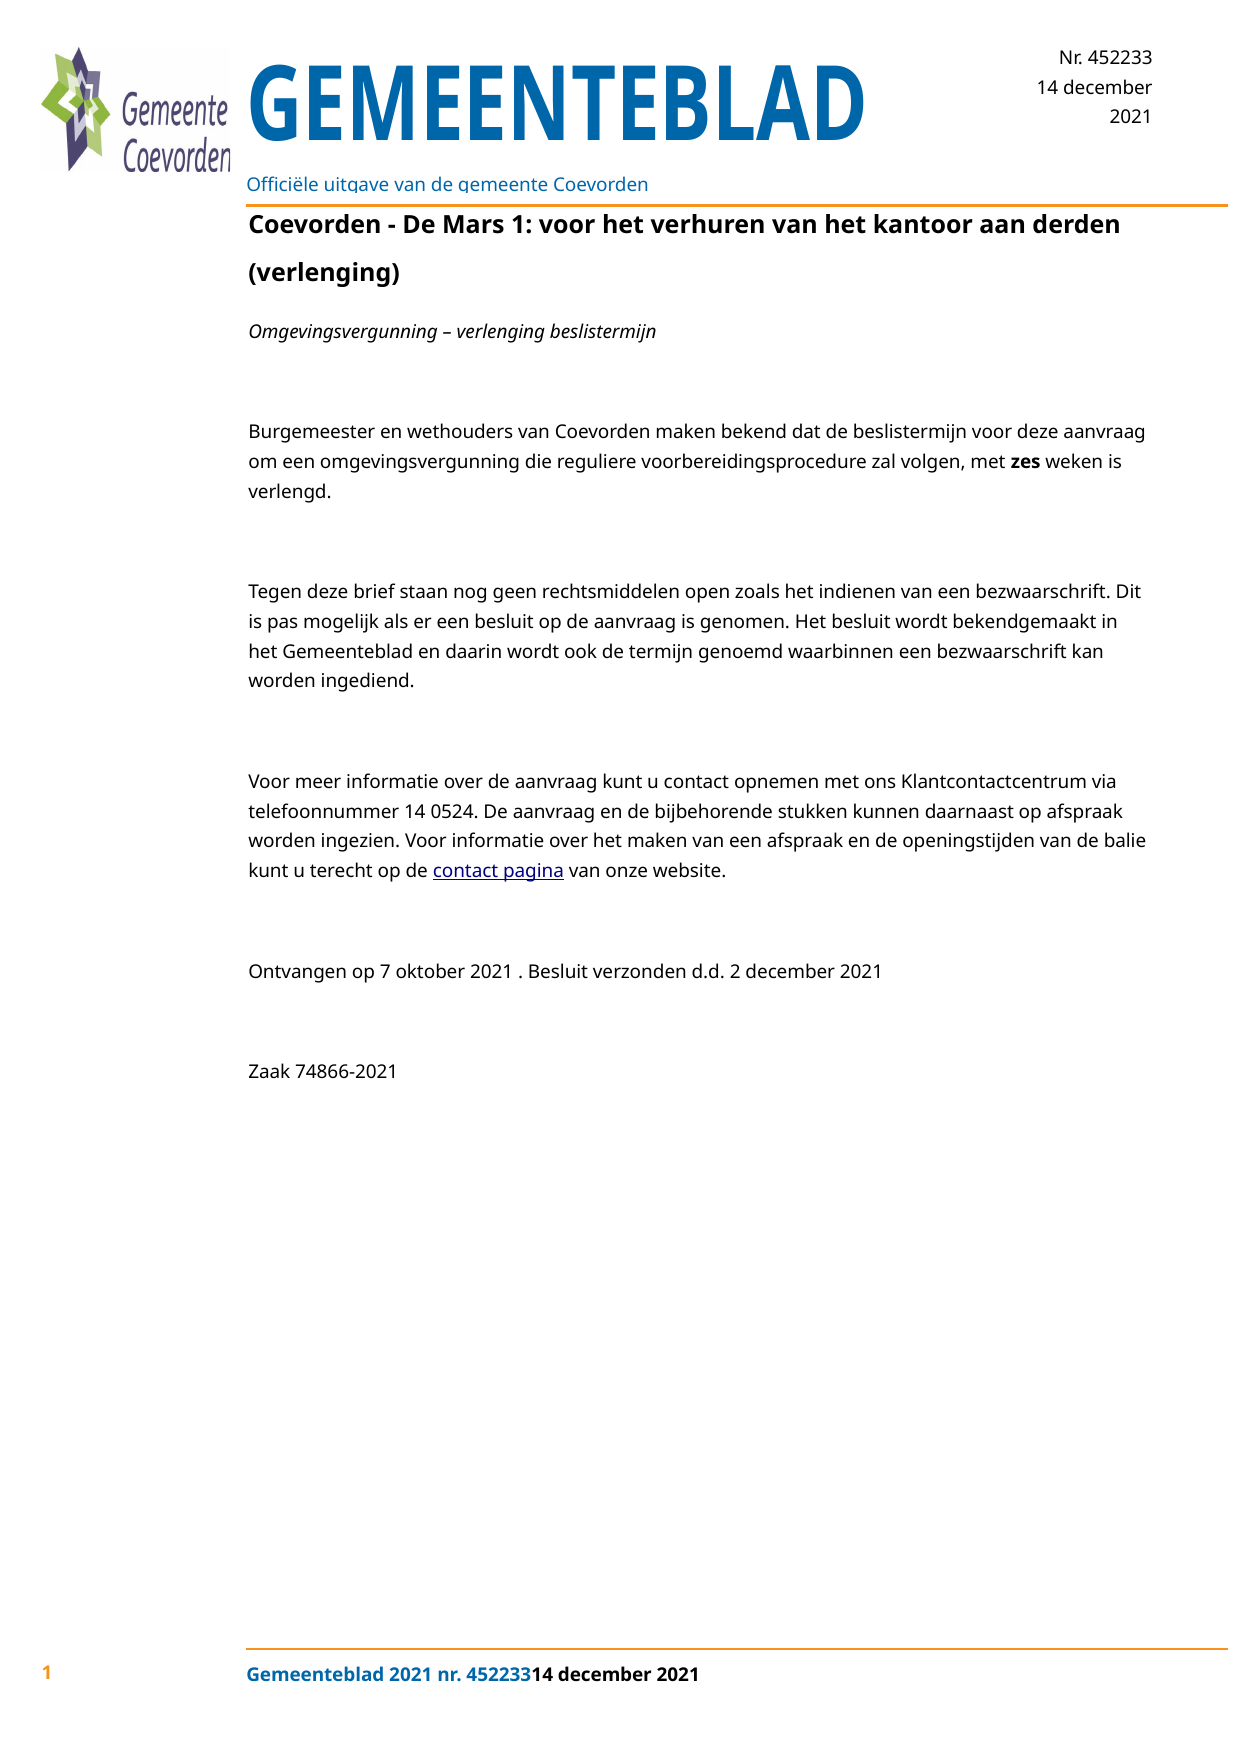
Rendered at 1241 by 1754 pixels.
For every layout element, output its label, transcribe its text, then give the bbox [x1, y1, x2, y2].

text Ontvangen op 7 oktober 2021 . Besluit verzonden d.d. 2 december 2021 [248, 958, 1152, 984]
picture [41, 47, 231, 172]
text Zaak 74866-2021 [248, 1059, 1152, 1084]
text Coevorden - De Mars 1: voor het verhuren van het kantoor aan derden (verlenging) [248, 207, 1152, 288]
text Burgemeester en wethouders van Coevorden maken bekend dat de beslistermijn voor deze aanvraag om een omgevingsvergunning die reguliere voorbereidingsprocedure zal volgen, met zes weken is verlengd. [248, 419, 1152, 504]
text Voor meer informatie over de aanvraag kunt u contact opnemen met ons Klantcontactcentrum via telefoonnummer 14 0524. De aanvraag en de bijbehorende stukken kunnen daarnaast op afspraak worden ingezien. Voor informatie over het maken van een afspraak en de openingstijden van de balie kunt u terecht op de contact pagina van onze website. [248, 768, 1152, 883]
text Tegen deze brief staan nog geen rechtsmiddelen open zoals het indienen van een bezwaarschrift. Dit is pas mogelijk als er een besluit op de aanvraag is genomen. Het besluit wordt bekendgemaakt in het Gemeenteblad en daarin wordt ook de termijn genoemd waarbinnen een bezwaarschrift kan worden ingediend. [248, 579, 1152, 693]
text Omgevingsvergunning – verlenging beslistermijn [248, 318, 1152, 344]
